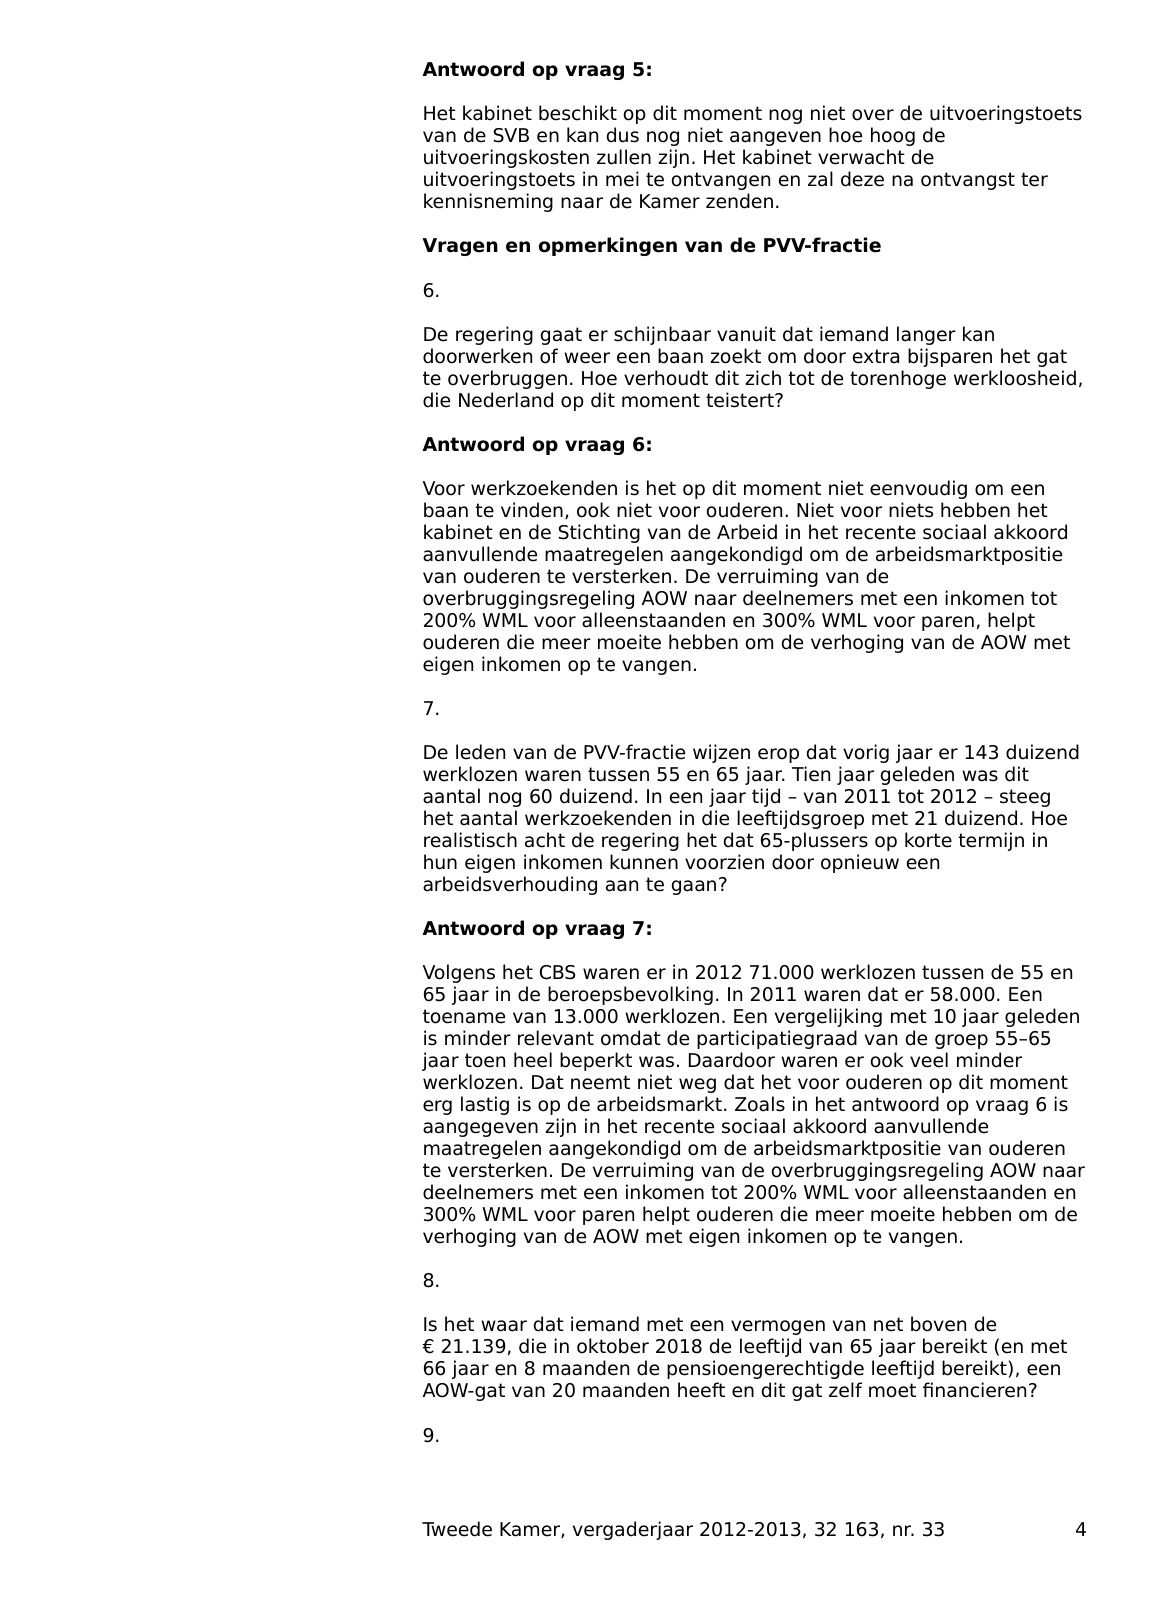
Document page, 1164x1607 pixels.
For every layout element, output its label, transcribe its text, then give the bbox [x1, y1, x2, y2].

text Volgens het CBS waren er in 2012 71.000 werklozen tussen de 55 en 65 jaar in de beroepsbevolking. In 2011 waren dat er 58.000. Een toename van 13.000 werklozen. Een vergelijking met 10 jaar geleden is minder relevant omdat de participatiegraad van de groep 55–65 jaar toen heel beperkt was. Daardoor waren er ook veel minder werklozen. Dat neemt niet weg dat het voor ouderen op dit moment erg lastig is op de arbeidsmarkt. Zoals in het antwoord op vraag 6 is aangegeven zijn in het recente sociaal akkoord aanvullende maatregelen aangekondigd om de arbeidsmarktpositie van ouderen te versterken. De verruiming van de overbruggingsregeling AOW naar deelnemers met een inkomen tot 200% WML voor alleenstaanden en 300% WML voor paren helpt ouderen die meer moeite hebben om de verhoging van de AOW met eigen inkomen op te vangen. [422, 962, 1087, 1248]
text 6. [422, 279, 1087, 301]
text 7. [422, 698, 1087, 720]
subtitle Antwoord op vraag 6: [422, 434, 1087, 456]
text De regering gaat er schijnbaar vanuit dat iemand langer kan doorwerken of weer een baan zoekt om door extra bijsparen het gat te overbruggen. Hoe verhoudt dit zich tot de torenhoge werkloosheid, die Nederland op dit moment teistert? [422, 324, 1087, 412]
text Voor werkzoekenden is het op dit moment niet eenvoudig om een baan te vinden, ook niet voor ouderen. Niet voor niets hebben het kabinet en de Stichting van de Arbeid in het recente sociaal akkoord aanvullende maatregelen aangekondigd om de arbeidsmarktpositie van ouderen te versterken. De verruiming van de overbruggingsregeling AOW naar deelnemers met een inkomen tot 200% WML voor alleenstaanden en 300% WML voor paren, helpt ouderen die meer moeite hebben om de verhoging van de AOW met eigen inkomen op te vangen. [422, 478, 1087, 676]
text 9. [422, 1424, 1087, 1446]
text Het kabinet beschikt op dit moment nog niet over de uitvoeringstoets van de SVB en kan dus nog niet aangeven hoe hoog de uitvoeringskosten zullen zijn. Het kabinet verwacht de uitvoeringstoets in mei te ontvangen en zal deze na ontvangst ter kennisneming naar de Kamer zenden. [422, 103, 1087, 213]
text Is het waar dat iemand met een vermogen van net boven de € 21.139, die in oktober 2018 de leeftijd van 65 jaar bereikt (en met 66 jaar en 8 maanden de pensioengerechtigde leeftijd bereikt), een AOW-gat van 20 maanden heeft en dit gat zelf moet financieren? [422, 1314, 1087, 1402]
text De leden van de PVV-fractie wijzen erop dat vorig jaar er 143 duizend werklozen waren tussen 55 en 65 jaar. Tien jaar geleden was dit aantal nog 60 duizend. In een jaar tijd – van 2011 tot 2012 – steeg het aantal werkzoekenden in die leeftijdsgroep met 21 duizend. Hoe realistisch acht de regering het dat 65-plussers op korte termijn in hun eigen inkomen kunnen voorzien door opnieuw een arbeidsverhouding aan te gaan? [422, 742, 1087, 896]
text 8. [422, 1270, 1087, 1292]
subtitle Vragen en opmerkingen van de PVV-fractie [422, 235, 1087, 257]
subtitle Antwoord op vraag 7: [422, 918, 1087, 940]
subtitle Antwoord op vraag 5: [422, 59, 1087, 81]
